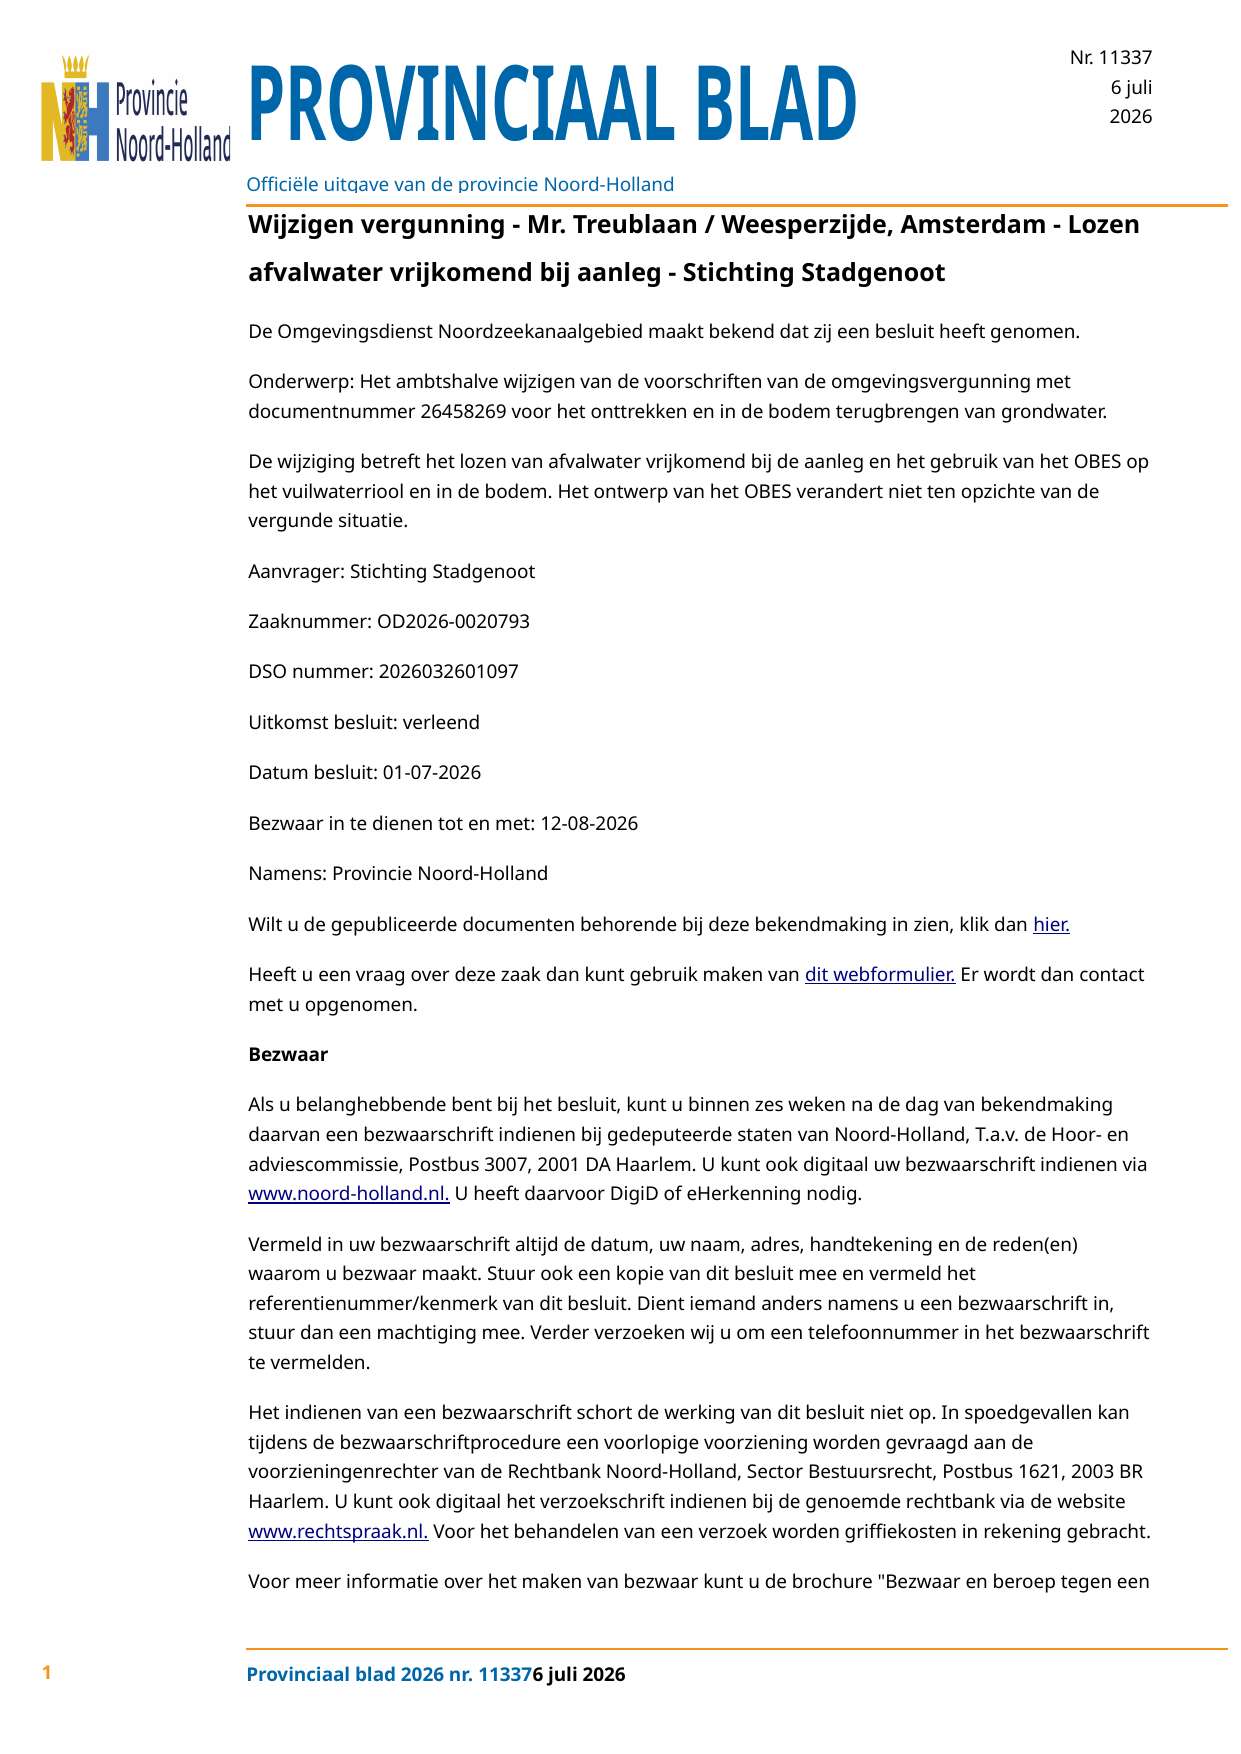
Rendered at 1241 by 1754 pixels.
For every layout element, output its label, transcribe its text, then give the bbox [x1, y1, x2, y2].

text Datum besluit: 01-07-2026 [248, 759, 1152, 785]
text Wilt u de gepubliceerde documenten behorende bij deze bekendmaking in zien, klik dan hier. [248, 911, 1152, 937]
text Vermeld in uw bezwaarschrift altijd de datum, uw naam, adres, handtekening en de reden(en) waarom u bezwaar maakt. Stuur ook een kopie van dit besluit mee en vermeld het referentienummer/kenmerk van dit besluit. Dient iemand anders namens u een bezwaarschrift in, stuur dan een machtiging mee. Verder verzoeken wij u om een telefoonnummer in het bezwaarschrift te vermelden. [248, 1231, 1152, 1375]
text Als u belanghebbende bent bij het besluit, kunt u binnen zes weken na de dag van bekendmaking daarvan een bezwaarschrift indienen bij gedeputeerde staten van Noord-Holland, T.a.v. de Hoor- en adviescommissie, Postbus 3007, 2001 DA Haarlem. U kunt ook digitaal uw bezwaarschrift indienen via www.noord-holland.nl. U heeft daarvoor DigiD of eHerkenning nodig. [248, 1092, 1152, 1206]
text Heeft u een vraag over deze zaak dan kunt gebruik maken van dit webformulier. Er wordt dan contact met u opgenomen. [248, 961, 1152, 1017]
text Voor meer informatie over het maken van bezwaar kunt u de brochure "Bezwaar en beroep tegen een [248, 1568, 1152, 1594]
picture [41, 47, 231, 172]
text DSO nummer: 2026032601097 [248, 659, 1152, 684]
text Uitkomst besluit: verleend [248, 709, 1152, 735]
text Bezwaar [248, 1041, 1152, 1067]
text Wijzigen vergunning - Mr. Treublaan / Weesperzijde, Amsterdam - Lozen afvalwater vrijkomend bij aanleg - Stichting Stadgenoot [248, 207, 1152, 288]
text Aanvrager: Stichting Stadgenoot [248, 558, 1152, 584]
text De wijziging betreft het lozen van afvalwater vrijkomend bij de aanleg en het gebruik van het OBES op het vuilwaterriool en in de bodem. Het ontwerp van het OBES verandert niet ten opzichte van de vergunde situatie. [248, 448, 1152, 533]
text De Omgevingsdienst Noordzeekanaalgebied maakt bekend dat zij een besluit heeft genomen. [248, 318, 1152, 344]
text Zaaknummer: OD2026-0020793 [248, 608, 1152, 634]
text Onderwerp: Het ambtshalve wijzigen van de voorschriften van de omgevingsvergunning met documentnummer 26458269 voor het onttrekken en in de bodem terugbrengen van grondwater. [248, 368, 1152, 424]
text Bezwaar in te dienen tot en met: 12-08-2026 [248, 810, 1152, 836]
text Namens: Provincie Noord-Holland [248, 860, 1152, 886]
text Het indienen van een bezwaarschrift schort de werking van dit besluit niet op. In spoedgevallen kan tijdens de bezwaarschriftprocedure een voorlopige voorziening worden gevraagd aan de voorzieningenrechter van de Rechtbank Noord-Holland, Sector Bestuursrecht, Postbus 1621, 2003 BR Haarlem. U kunt ook digitaal het verzoekschrift indienen bij de genoemde rechtbank via de website www.rechtspraak.nl. Voor het behandelen van een verzoek worden griffiekosten in rekening gebracht. [248, 1399, 1152, 1544]
